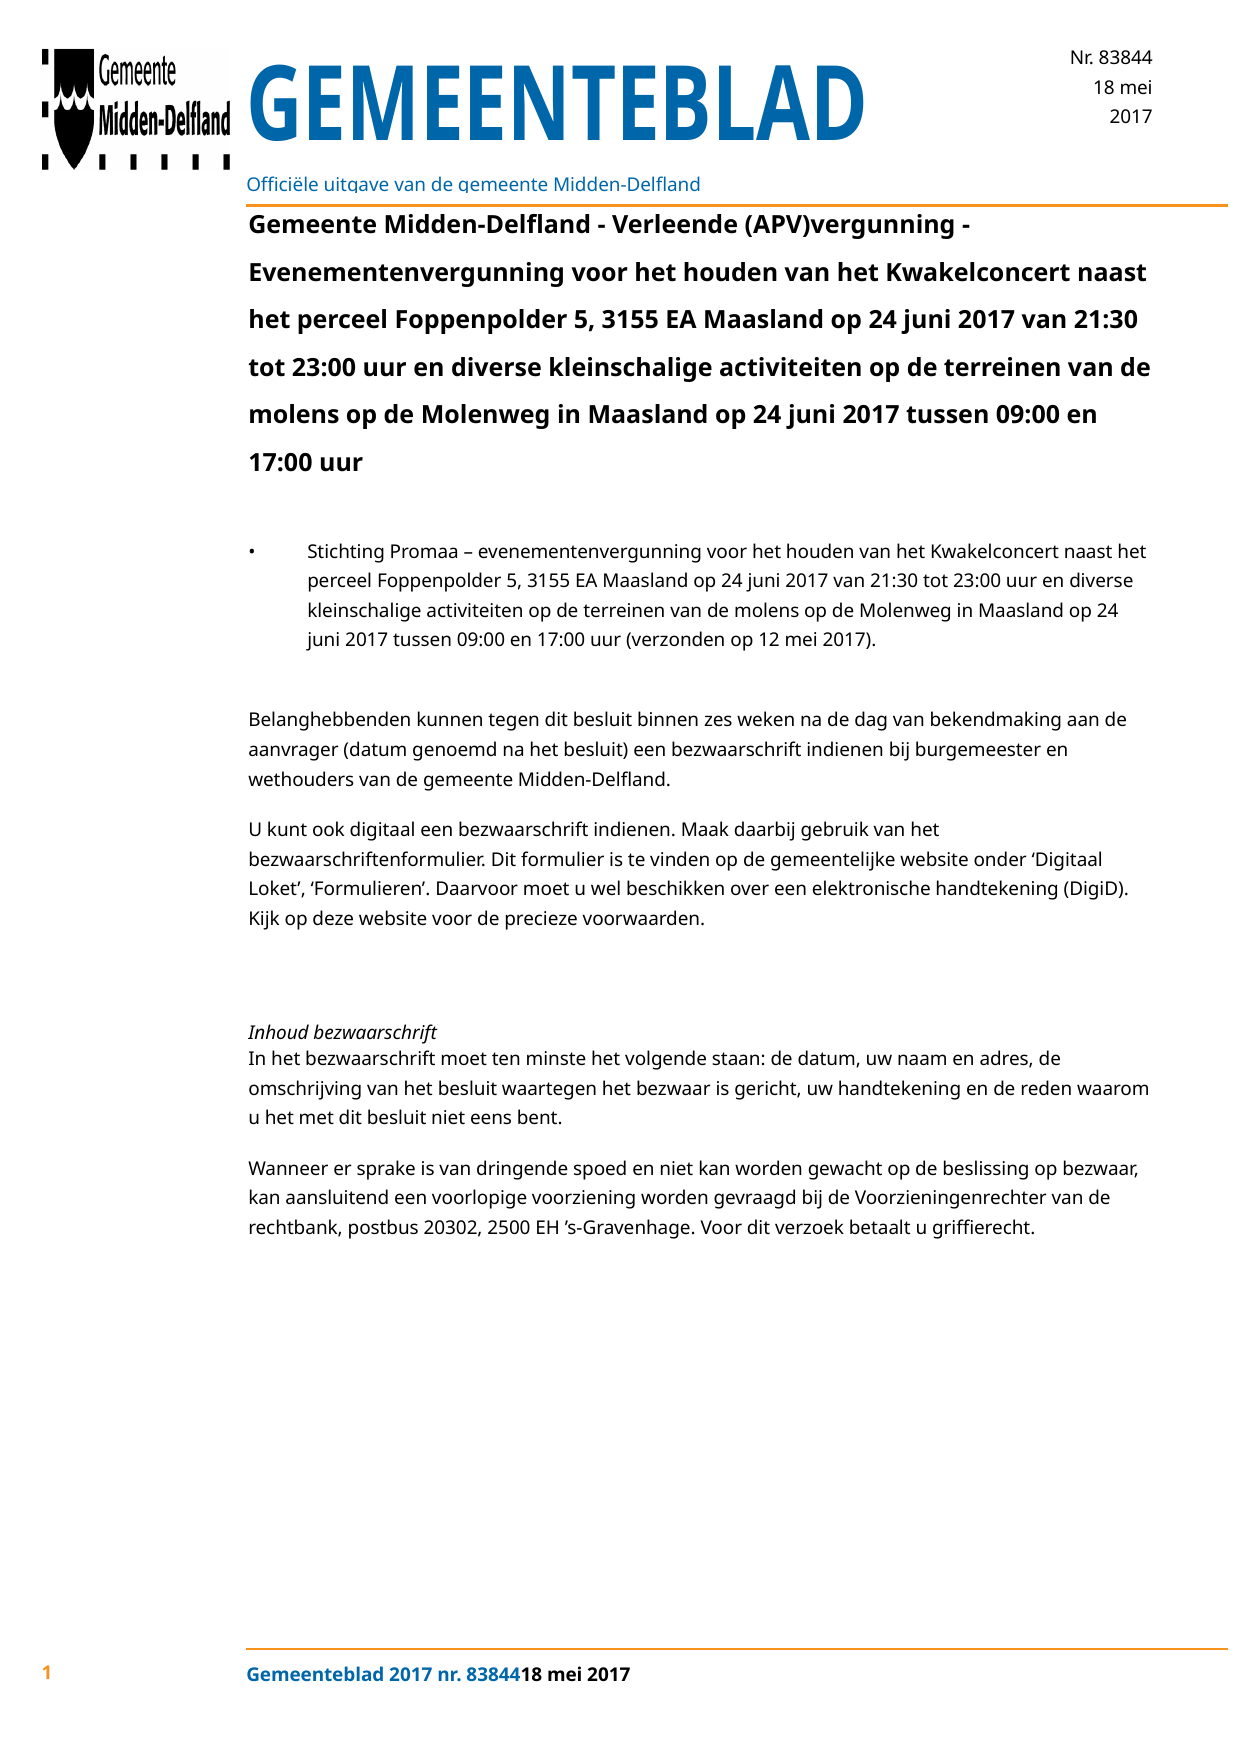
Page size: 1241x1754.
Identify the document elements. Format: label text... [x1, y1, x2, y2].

list Stichting Promaa – evenementenvergunning voor het houden van het Kwakelconcert naast het perceel Foppenpolder 5, 3155 EA Maasland op 24 juni 2017 van 21:30 tot 23:00 uur en diverse kleinschalige activiteiten op de terreinen van de molens op de Molenweg in Maasland op 24 juni 2017 tussen 09:00 en 17:00 uur (verzonden op 12 mei 2017). [248, 538, 1152, 652]
text U kunt ook digitaal een bezwaarschrift indienen. Maak daarbij gebruik van het bezwaarschriftenformulier. Dit formulier is te vinden op de gemeentelijke website onder ‘Digitaal Loket’, ‘Formulieren’. Daarvoor moet u wel beschikken over een elektronische handtekening (DigiD). Kijk op deze website voor de precieze voorwaarden. [248, 816, 1152, 931]
text Inhoud bezwaarschrift [248, 1019, 1152, 1045]
text Wanneer er sprake is van dringende spoed en niet kan worden gewacht op de beslissing op bezwaar, kan aansluitend een voorlopige voorziening worden gevraagd bij de Voorzieningenrechter van de rechtbank, postbus 20302, 2500 EH ’s-Gravenhage. Voor dit verzoek betaalt u griffierecht. [248, 1155, 1152, 1239]
text Gemeente Midden-Delfland - Verleende (APV)vergunning - Evenementenvergunning voor het houden van het Kwakelconcert naast het perceel Foppenpolder 5, 3155 EA Maasland op 24 juni 2017 van 21:30 tot 23:00 uur en diverse kleinschalige activiteiten op de terreinen van de molens op de Molenweg in Maasland op 24 juni 2017 tussen 09:00 en 17:00 uur [248, 207, 1152, 479]
text Belanghebbenden kunnen tegen dit besluit binnen zes weken na de dag van bekendmaking aan de aanvrager (datum genoemd na het besluit) een bezwaarschrift indienen bij burgemeester en wethouders van de gemeente Midden-Delfland. [248, 707, 1152, 792]
picture [41, 47, 231, 172]
text In het bezwaarschrift moet ten minste het volgende staan: de datum, uw naam en adres, de omschrijving van het besluit waartegen het bezwaar is gericht, uw handtekening en de reden waarom u het met dit besluit niet eens bent. [248, 1045, 1152, 1130]
